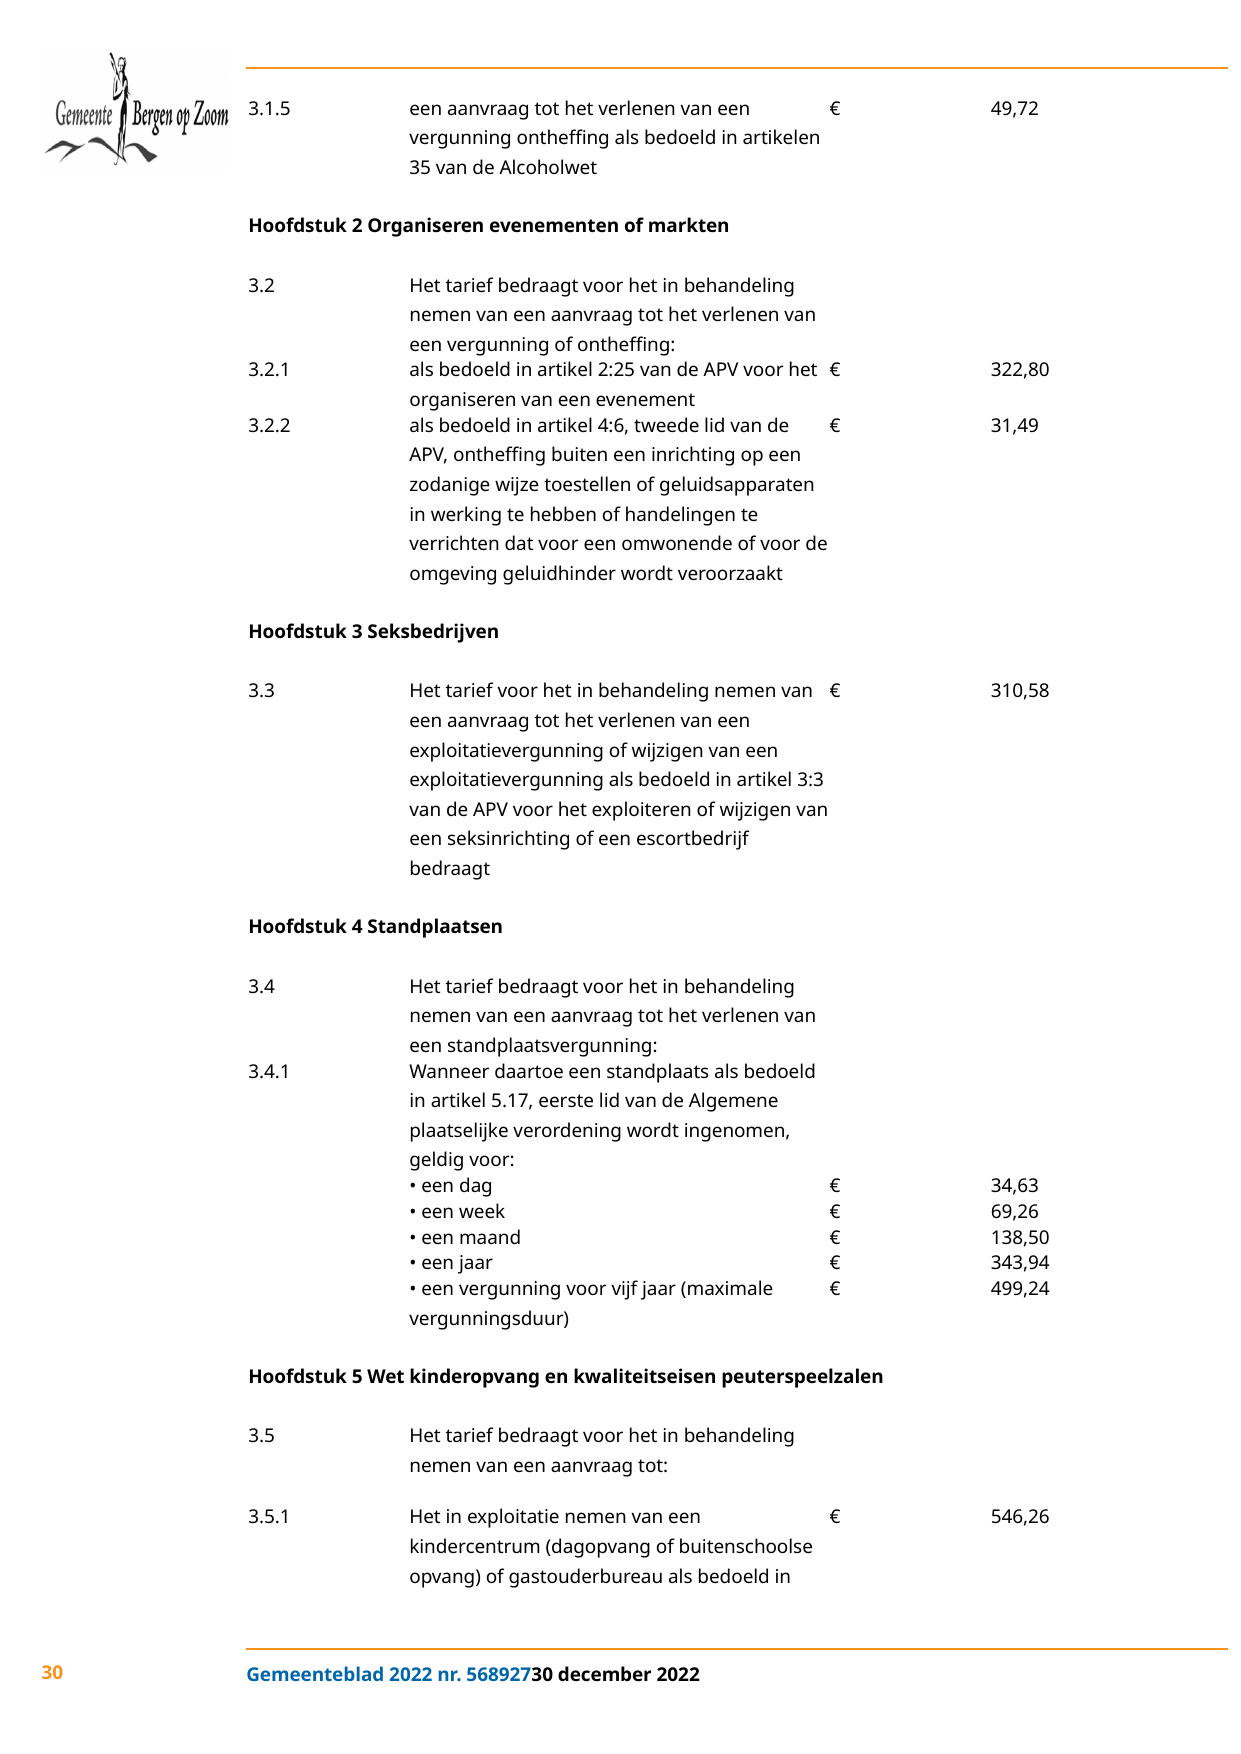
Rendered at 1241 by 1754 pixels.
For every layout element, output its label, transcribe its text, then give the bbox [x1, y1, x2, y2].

table_header 3.4 [248, 973, 409, 1058]
table_cell [409, 1478, 829, 1504]
table_header 3.3 [248, 678, 409, 881]
table_header Het tarief bedraagt voor het in behandeling nemen van een aanvraag tot: [409, 1423, 829, 1478]
table_header Het tarief bedraagt voor het in behandeling nemen van een aanvraag tot het verlenen van een standplaatsvergunning: [409, 973, 829, 1058]
table_cell Wanneer daartoe een standplaats als bedoeld in artikel 5.17, eerste lid van de Algemene plaatselijke verordening wordt ingenomen, geldig voor: [409, 1058, 829, 1172]
table_header 3.2 [248, 272, 409, 357]
table_cell als bedoeld in artikel 2:25 van de APV voor het organiseren van een evenement [409, 357, 829, 412]
table_cell [248, 1224, 409, 1249]
table_header 3.5 [248, 1423, 409, 1478]
table_cell • een vergunning voor vijf jaar (maximale vergunningsduur) [409, 1275, 829, 1331]
table_cell € [829, 1224, 991, 1249]
table_cell € [829, 357, 991, 412]
text Hoofdstuk 3 Seksbedrijven [248, 618, 1152, 644]
table_cell 3.2.1 [248, 357, 409, 412]
table_header [829, 973, 991, 1058]
table_cell 3.5.1 [248, 1504, 409, 1589]
table_cell € [829, 412, 991, 586]
table_cell als bedoeld in artikel 4:6, tweede lid van de APV, ontheffing buiten een inrichting op een zodanige wijze toestellen of geluidsapparaten in werking te hebben of handelingen te verrichten dat voor een omwonende of voor de omgeving geluidhinder wordt veroorzaakt [409, 412, 829, 586]
table_cell [829, 1478, 991, 1504]
table_cell € [829, 1173, 991, 1198]
table_cell [248, 1198, 409, 1224]
table_header € [829, 678, 991, 881]
text Hoofdstuk 4 Standplaatsen [248, 914, 1152, 939]
table_cell 138,50 [991, 1224, 1152, 1249]
table_cell 3.4.1 [248, 1058, 409, 1172]
table_header [991, 973, 1152, 1058]
table_cell [829, 1058, 991, 1172]
table_cell • een maand [409, 1224, 829, 1249]
table_cell € [829, 1250, 991, 1275]
table_cell € [829, 1198, 991, 1224]
table_header [829, 1423, 991, 1478]
table_cell 546,26 [991, 1504, 1152, 1589]
table_cell een aanvraag tot het verlenen van een vergunning ontheffing als bedoeld in artikelen 35 van de Alcoholwet [409, 95, 829, 180]
table_cell [248, 1275, 409, 1331]
table_cell 322,80 [991, 357, 1152, 412]
table_header [991, 272, 1152, 357]
table_cell € [829, 1504, 991, 1589]
table_cell • een week [409, 1198, 829, 1224]
table_cell [991, 1478, 1152, 1504]
picture [41, 47, 231, 172]
table_header Het tarief voor het in behandeling nemen van een aanvraag tot het verlenen van een exploitatievergunning of wijzigen van een exploitatievergunning als bedoeld in artikel 3:3 van de APV voor het exploiteren of wijzigen van een seksinrichting of een escortbedrijf bedraagt [409, 678, 829, 881]
text Hoofdstuk 2 Organiseren evenementen of markten [248, 212, 1152, 238]
table_cell 69,26 [991, 1198, 1152, 1224]
table_cell [248, 1173, 409, 1198]
table_cell 34,63 [991, 1173, 1152, 1198]
table_cell 31,49 [991, 412, 1152, 586]
table_cell 49,72 [991, 95, 1152, 180]
table_header 310,58 [991, 678, 1152, 881]
table_cell Het in exploitatie nemen van een kindercentrum (dagopvang of buitenschoolse opvang) of gastouderbureau als bedoeld in [409, 1504, 829, 1589]
table_cell 3.2.2 [248, 412, 409, 586]
table_cell [248, 1478, 409, 1504]
table_cell € [829, 1275, 991, 1331]
table_cell € [829, 95, 991, 180]
text Hoofdstuk 5 Wet kinderopvang en kwaliteitseisen peuterspeelzalen [248, 1363, 1152, 1389]
table_cell 499,24 [991, 1275, 1152, 1331]
table_cell [991, 1058, 1152, 1172]
table_cell 3.1.5 [248, 95, 409, 180]
table_header Het tarief bedraagt voor het in behandeling nemen van een aanvraag tot het verlenen van een vergunning of ontheffing: [409, 272, 829, 357]
table_cell • een dag [409, 1173, 829, 1198]
table_header [829, 272, 991, 357]
table_cell [248, 1250, 409, 1275]
table_cell 343,94 [991, 1250, 1152, 1275]
table_header [991, 1423, 1152, 1478]
table_cell • een jaar [409, 1250, 829, 1275]
